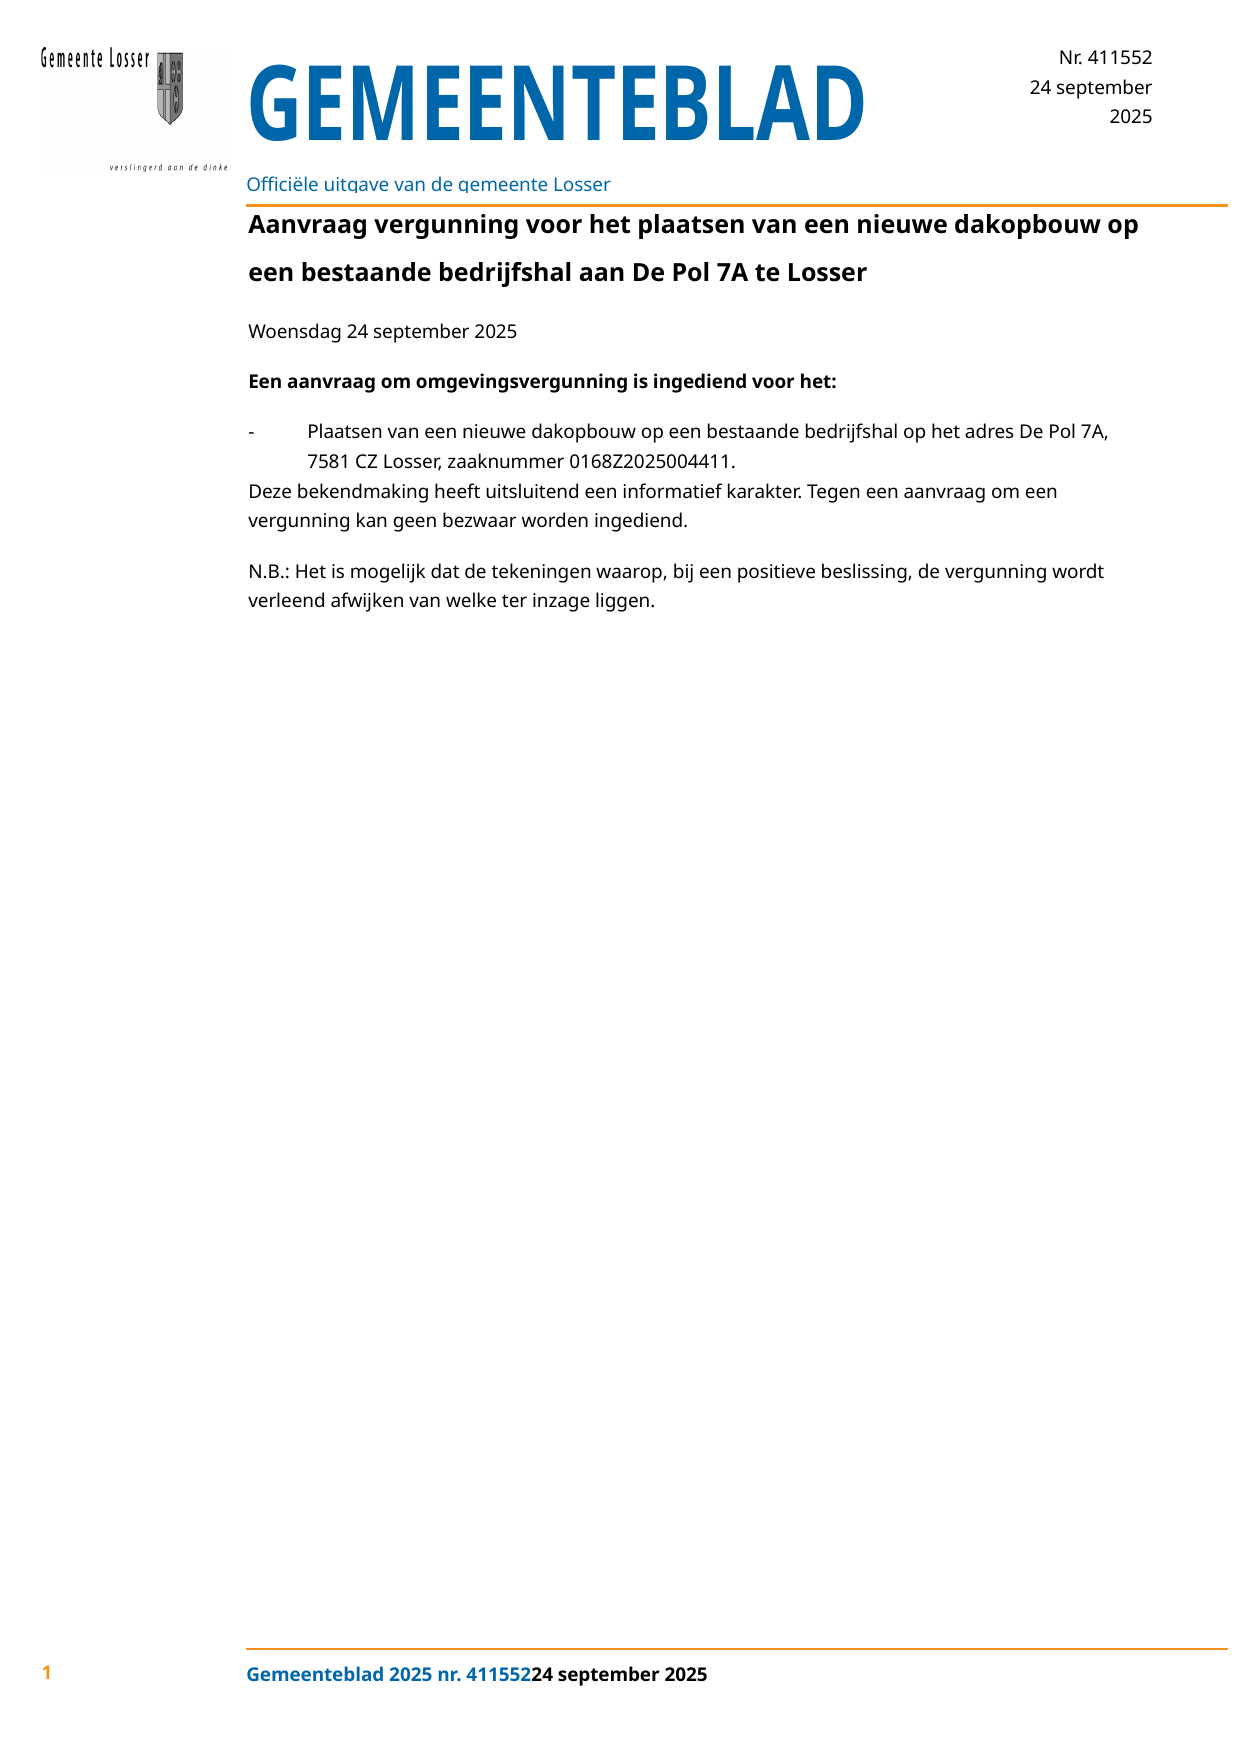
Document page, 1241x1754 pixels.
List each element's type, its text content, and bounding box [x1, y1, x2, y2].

text Deze bekendmaking heeft uitsluitend een informatief karakter. Tegen een aanvraag om een vergunning kan geen bezwaar worden ingediend. [248, 478, 1152, 533]
list Plaatsen van een nieuwe dakopbouw op een bestaande bedrijfshal op het adres De Pol 7A, 7581 CZ Losser, zaaknummer 0168Z2025004411. [248, 419, 1152, 474]
text N.B.: Het is mogelijk dat de tekeningen waarop, bij een positieve beslissing, de vergunning wordt verleend afwijken van welke ter inzage liggen. [248, 558, 1152, 613]
text Een aanvraag om omgevingsvergunning is ingediend voor het: [248, 368, 1152, 394]
text Aanvraag vergunning voor het plaatsen van een nieuwe dakopbouw op een bestaande bedrijfshal aan De Pol 7A te Losser [248, 207, 1152, 288]
picture [41, 47, 231, 172]
text Woensdag 24 september 2025 [248, 318, 1152, 344]
